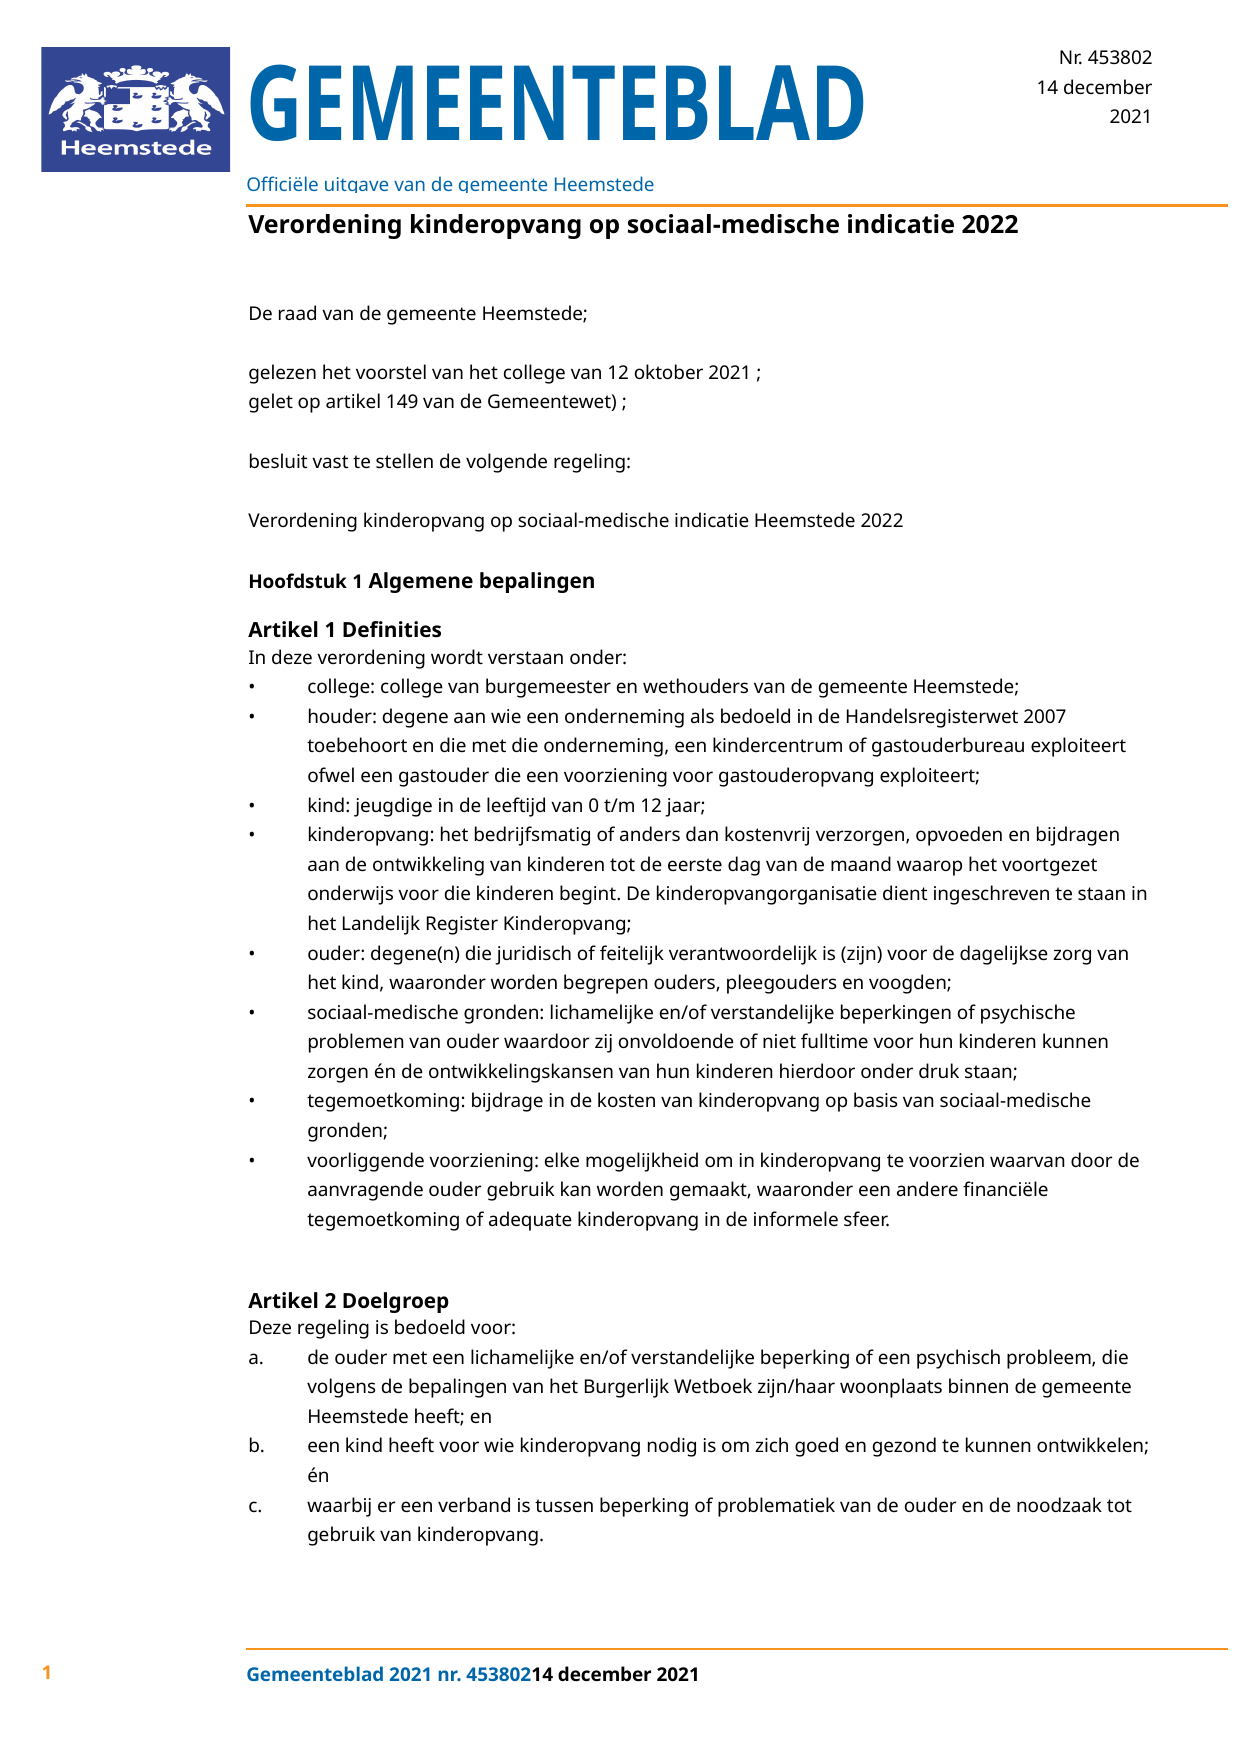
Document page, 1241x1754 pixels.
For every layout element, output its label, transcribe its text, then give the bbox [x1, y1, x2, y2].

text gelezen het voorstel van het college van 12 oktober 2021 ; [248, 359, 1152, 385]
list voorliggende voorziening: elke mogelijkheid om in kinderopvang te voorzien waarvan door de aanvragende ouder gebruik kan worden gemaakt, waaronder een andere financiële tegemoetkoming of adequate kinderopvang in de informele sfeer. [248, 1147, 1152, 1232]
list kinderopvang: het bedrijfsmatig of anders dan kostenvrij verzorgen, opvoeden en bijdragen aan de ontwikkeling van kinderen tot de eerste dag van de maand waarop het voortgezet onderwijs voor die kinderen begint. De kinderopvangorganisatie dient ingeschreven te staan in het Landelijk Register Kinderopvang; [248, 821, 1152, 936]
text Verordening kinderopvang op sociaal-medische indicatie 2022 [248, 207, 1152, 241]
list kind: jeugdige in de leeftijd van 0 t/m 12 jaar; [248, 792, 1152, 817]
text gelet op artikel 149 van de Gemeentewet) ; [248, 389, 1152, 414]
list tegemoetkoming: bijdrage in de kosten van kinderopvang op basis van sociaal-medische gronden; [248, 1088, 1152, 1143]
text Artikel 2 Doelgroep [248, 1286, 1152, 1314]
text Hoofdstuk 1 Algemene bepalingen [248, 566, 1152, 594]
list een kind heeft voor wie kinderopvang nodig is om zich goed en gezond te kunnen ontwikkelen; én [248, 1433, 1152, 1488]
list waarbij er een verband is tussen beperking of problematiek van de ouder en de noodzaak tot gebruik van kinderopvang. [248, 1492, 1152, 1547]
list college: college van burgemeester en wethouders van de gemeente Heemstede; [248, 673, 1152, 699]
picture [41, 47, 231, 172]
text Artikel 1 Definities [248, 615, 1152, 644]
list ouder: degene(n) die juridisch of feitelijk verantwoordelijk is (zijn) voor de dagelijkse zorg van het kind, waaronder worden begrepen ouders, pleegouders en voogden; [248, 940, 1152, 995]
list houder: degene aan wie een onderneming als bedoeld in de Handelsregisterwet 2007 toebehoort en die met die onderneming, een kindercentrum of gastouderbureau exploiteert ofwel een gastouder die een voorziening voor gastouderopvang exploiteert; [248, 703, 1152, 788]
text In deze verordening wordt verstaan onder: [248, 644, 1152, 669]
list sociaal-medische gronden: lichamelijke en/of verstandelijke beperkingen of psychische problemen van ouder waardoor zij onvoldoende of niet fulltime voor hun kinderen kunnen zorgen én de ontwikkelingskansen van hun kinderen hierdoor onder druk staan; [248, 999, 1152, 1084]
list de ouder met een lichamelijke en/of verstandelijke beperking of een psychisch probleem, die volgens de bepalingen van het Burgerlijk Wetboek zijn/haar woonplaats binnen de gemeente Heemstede heeft; en [248, 1344, 1152, 1429]
text besluit vast te stellen de volgende regeling: [248, 448, 1152, 473]
text Verordening kinderopvang op sociaal-medische indicatie Heemstede 2022 [248, 507, 1152, 533]
text De raad van de gemeente Heemstede; [248, 300, 1152, 326]
text Deze regeling is bedoeld voor: [248, 1314, 1152, 1340]
